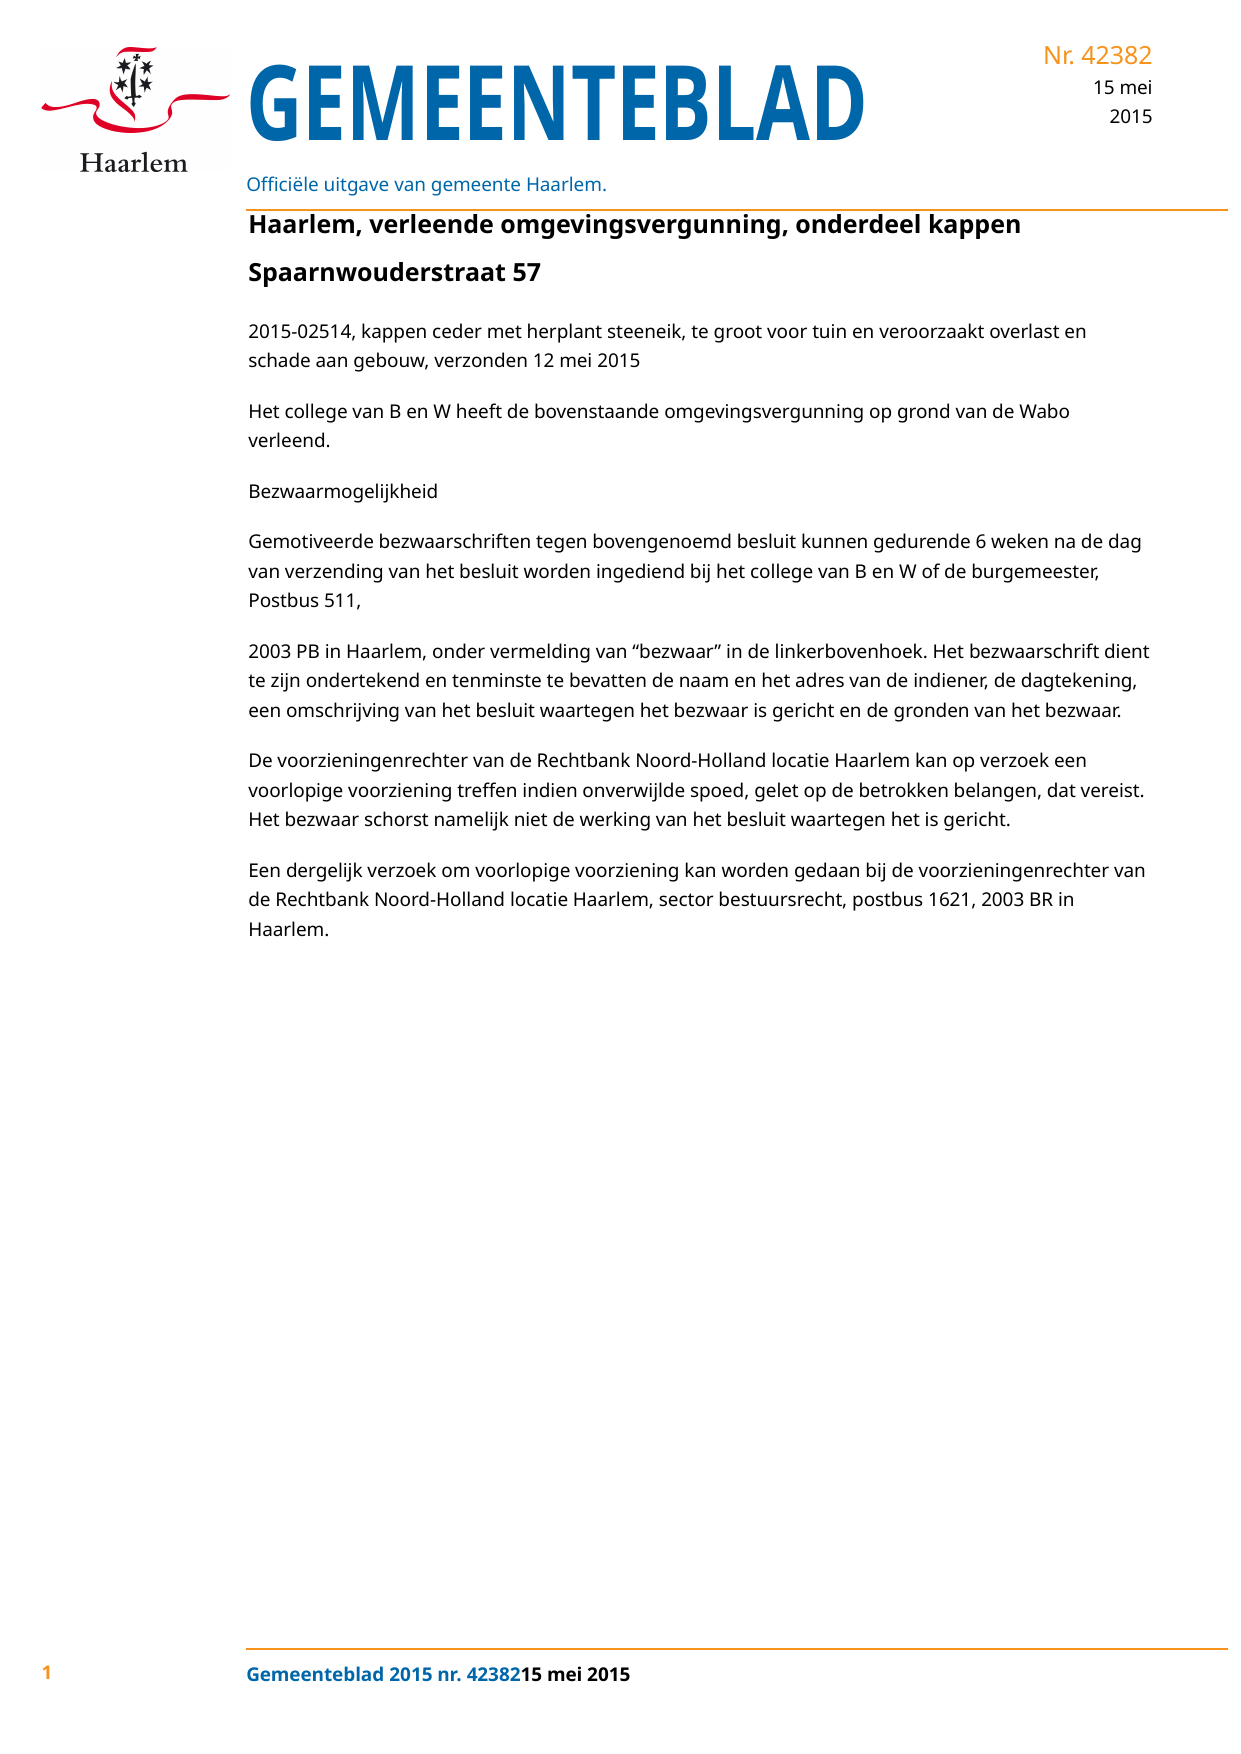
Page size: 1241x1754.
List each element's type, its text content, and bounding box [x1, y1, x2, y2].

text Bezwaarmogelijkheid [248, 478, 1152, 504]
text Gemotiveerde bezwaarschriften tegen bovengenoemd besluit kunnen gedurende 6 weken na de dag van verzending van het besluit worden ingediend bij het college van B en W of de burgemeester, Postbus 511, [248, 528, 1152, 613]
text Een dergelijk verzoek om voorlopige voorziening kan worden gedaan bij de voorzieningenrechter van de Rechtbank Noord-Holland locatie Haarlem, sector bestuursrecht, postbus 1621, 2003 BR in Haarlem. [248, 857, 1152, 942]
text 2015-02514, kappen ceder met herplant steeneik, te groot voor tuin en veroorzaakt overlast en schade aan gebouw, verzonden 12 mei 2015 [248, 318, 1152, 373]
text Haarlem, verleende omgevingsvergunning, onderdeel kappen Spaarnwouderstraat 57 [248, 211, 1152, 288]
text 2003 PB in Haarlem, onder vermelding van “bezwaar” in de linkerbovenhoek. Het bezwaarschrift dient te zijn ondertekend en tenminste te bevatten de naam en het adres van de indiener, de dagtekening, een omschrijving van het besluit waartegen het bezwaar is gericht en de gronden van het bezwaar. [248, 638, 1152, 723]
picture [41, 47, 231, 172]
text Het college van B en W heeft de bovenstaande omgevingsvergunning op grond van de Wabo verleend. [248, 398, 1152, 453]
text De voorzieningenrechter van de Rechtbank Noord-Holland locatie Haarlem kan op verzoek een voorlopige voorziening treffen indien onverwijlde spoed, gelet op de betrokken belangen, dat vereist. Het bezwaar schorst namelijk niet de werking van het besluit waartegen het is gericht. [248, 747, 1152, 832]
